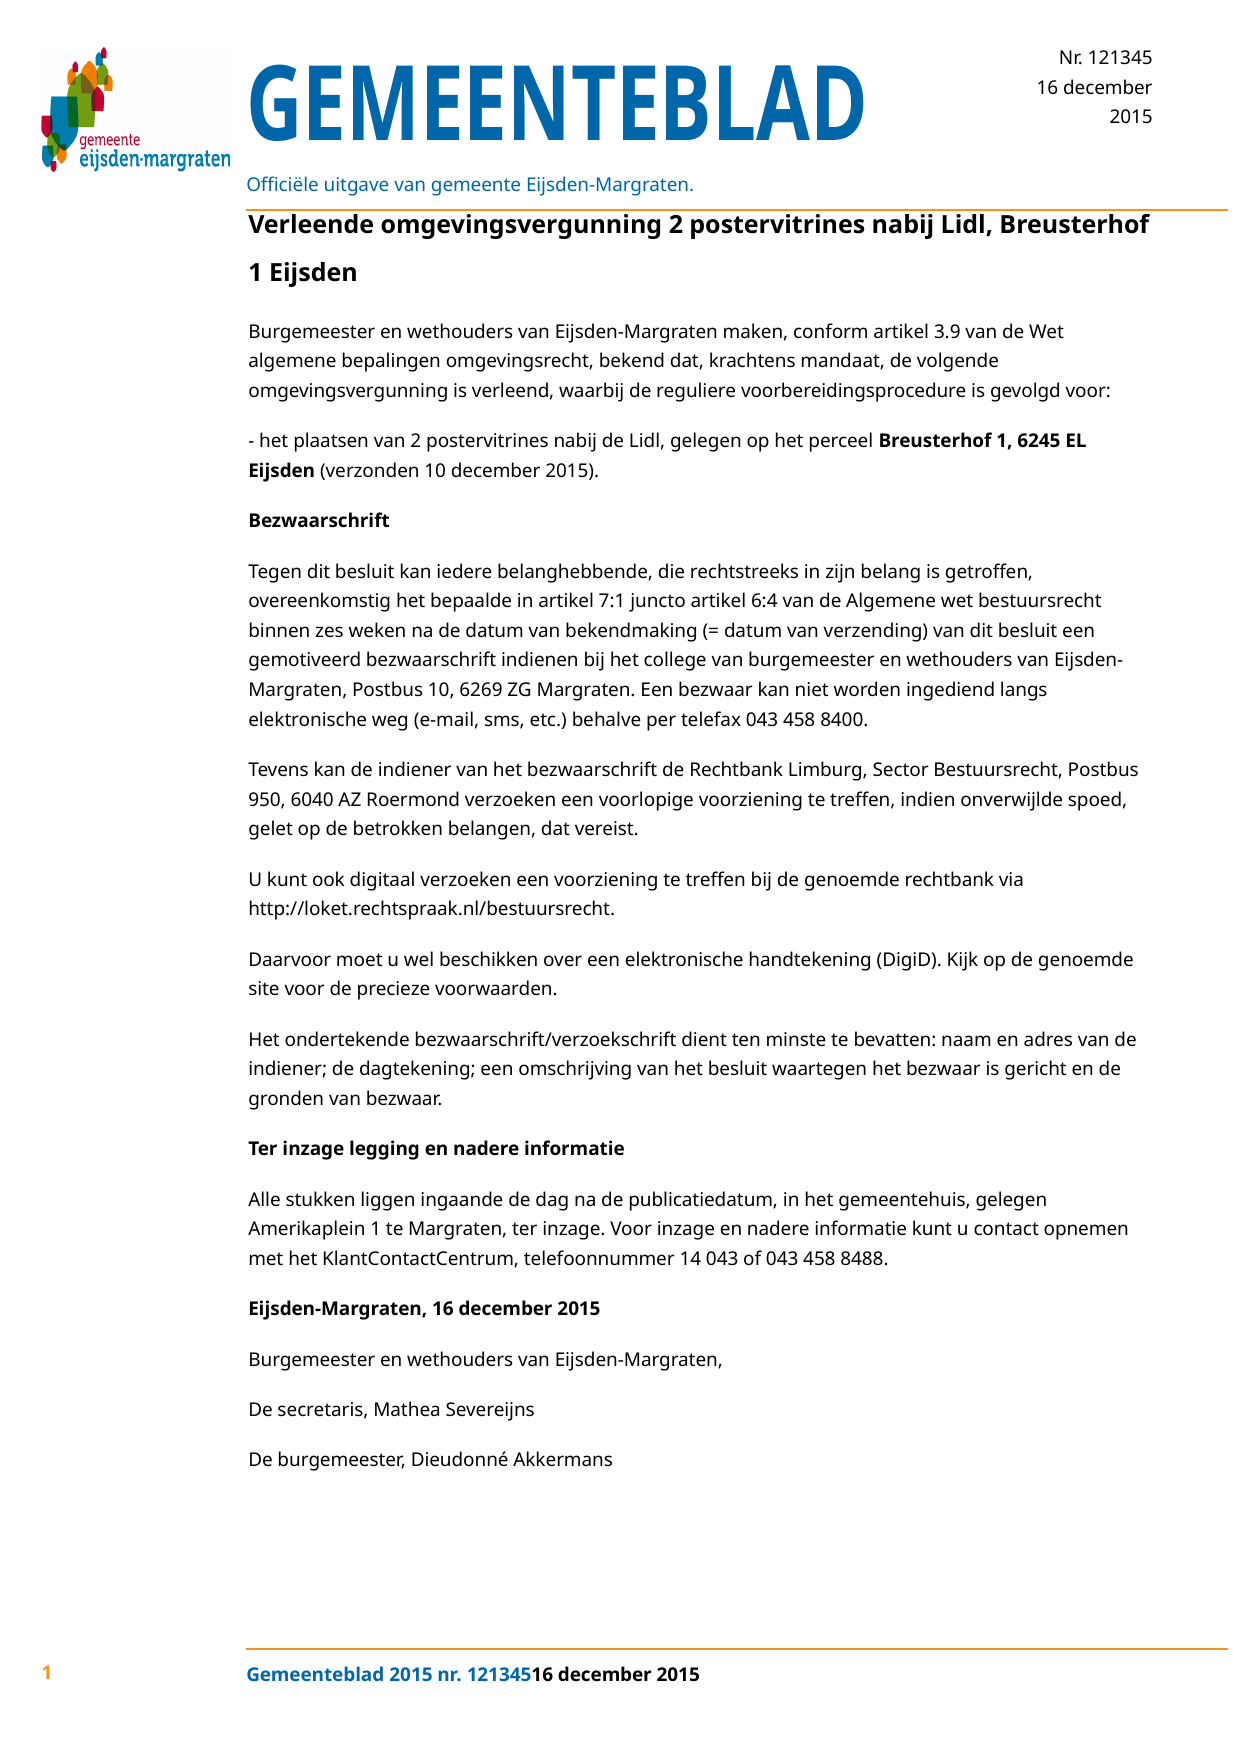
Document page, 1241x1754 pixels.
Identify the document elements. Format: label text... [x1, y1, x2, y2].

text Tegen dit besluit kan iedere belanghebbende, die rechtstreeks in zijn belang is getroffen, overeenkomstig het bepaalde in artikel 7:1 juncto artikel 6:4 van de Algemene wet bestuursrecht binnen zes weken na de datum van bekendmaking (= datum van verzending) van dit besluit een gemotiveerd bezwaarschrift indienen bij het college van burgemeester en wethouders van Eijsden-Margraten, Postbus 10, 6269 ZG Margraten. Een bezwaar kan niet worden ingediend langs elektronische weg (e-mail, sms, etc.) behalve per telefax 043 458 8400. [248, 558, 1152, 732]
text De secretaris, Mathea Severeijns [248, 1396, 1152, 1422]
text Tevens kan de indiener van het bezwaarschrift de Rechtbank Limburg, Sector Bestuursrecht, Postbus 950, 6040 AZ Roermond verzoeken een voorlopige voorziening te treffen, indien onverwijlde spoed, gelet op de betrokken belangen, dat vereist. [248, 756, 1152, 841]
text U kunt ook digitaal verzoeken een voorziening te treffen bij de genoemde rechtbank via http://loket.rechtspraak.nl/bestuursrecht. [248, 866, 1152, 921]
text - het plaatsen van 2 postervitrines nabij de Lidl, gelegen op het perceel Breusterhof 1, 6245 EL Eijsden (verzonden 10 december 2015). [248, 427, 1152, 483]
text Het ondertekende bezwaarschrift/verzoekschrift dient ten minste te bevatten: naam en adres van de indiener; de dagtekening; een omschrijving van het besluit waartegen het bezwaar is gericht en de gronden van bezwaar. [248, 1026, 1152, 1111]
text Burgemeester en wethouders van Eijsden-Margraten, [248, 1346, 1152, 1372]
text Ter inzage legging en nadere informatie [248, 1135, 1152, 1161]
picture [41, 47, 231, 172]
text Alle stukken liggen ingaande de dag na de publicatiedatum, in het gemeentehuis, gelegen Amerikaplein 1 te Margraten, ter inzage. Voor inzage en nadere informatie kunt u contact opnemen met het KlantContactCentrum, telefoonnummer 14 043 of 043 458 8488. [248, 1186, 1152, 1271]
text Eijsden-Margraten, 16 december 2015 [248, 1295, 1152, 1321]
text Burgemeester en wethouders van Eijsden-Margraten maken, conform artikel 3.9 van de Wet algemene bepalingen omgevingsrecht, bekend dat, krachtens mandaat, de volgende omgevingsvergunning is verleend, waarbij de reguliere voorbereidingsprocedure is gevolgd voor: [248, 318, 1152, 403]
text Bezwaarschrift [248, 507, 1152, 533]
text Verleende omgevingsvergunning 2 postervitrines nabij Lidl, Breusterhof 1 Eijsden [248, 211, 1152, 288]
text Daarvoor moet u wel beschikken over een elektronische handtekening (DigiD). Kijk op de genoemde site voor de precieze voorwaarden. [248, 946, 1152, 1001]
text De burgemeester, Dieudonné Akkermans [248, 1447, 1152, 1472]
